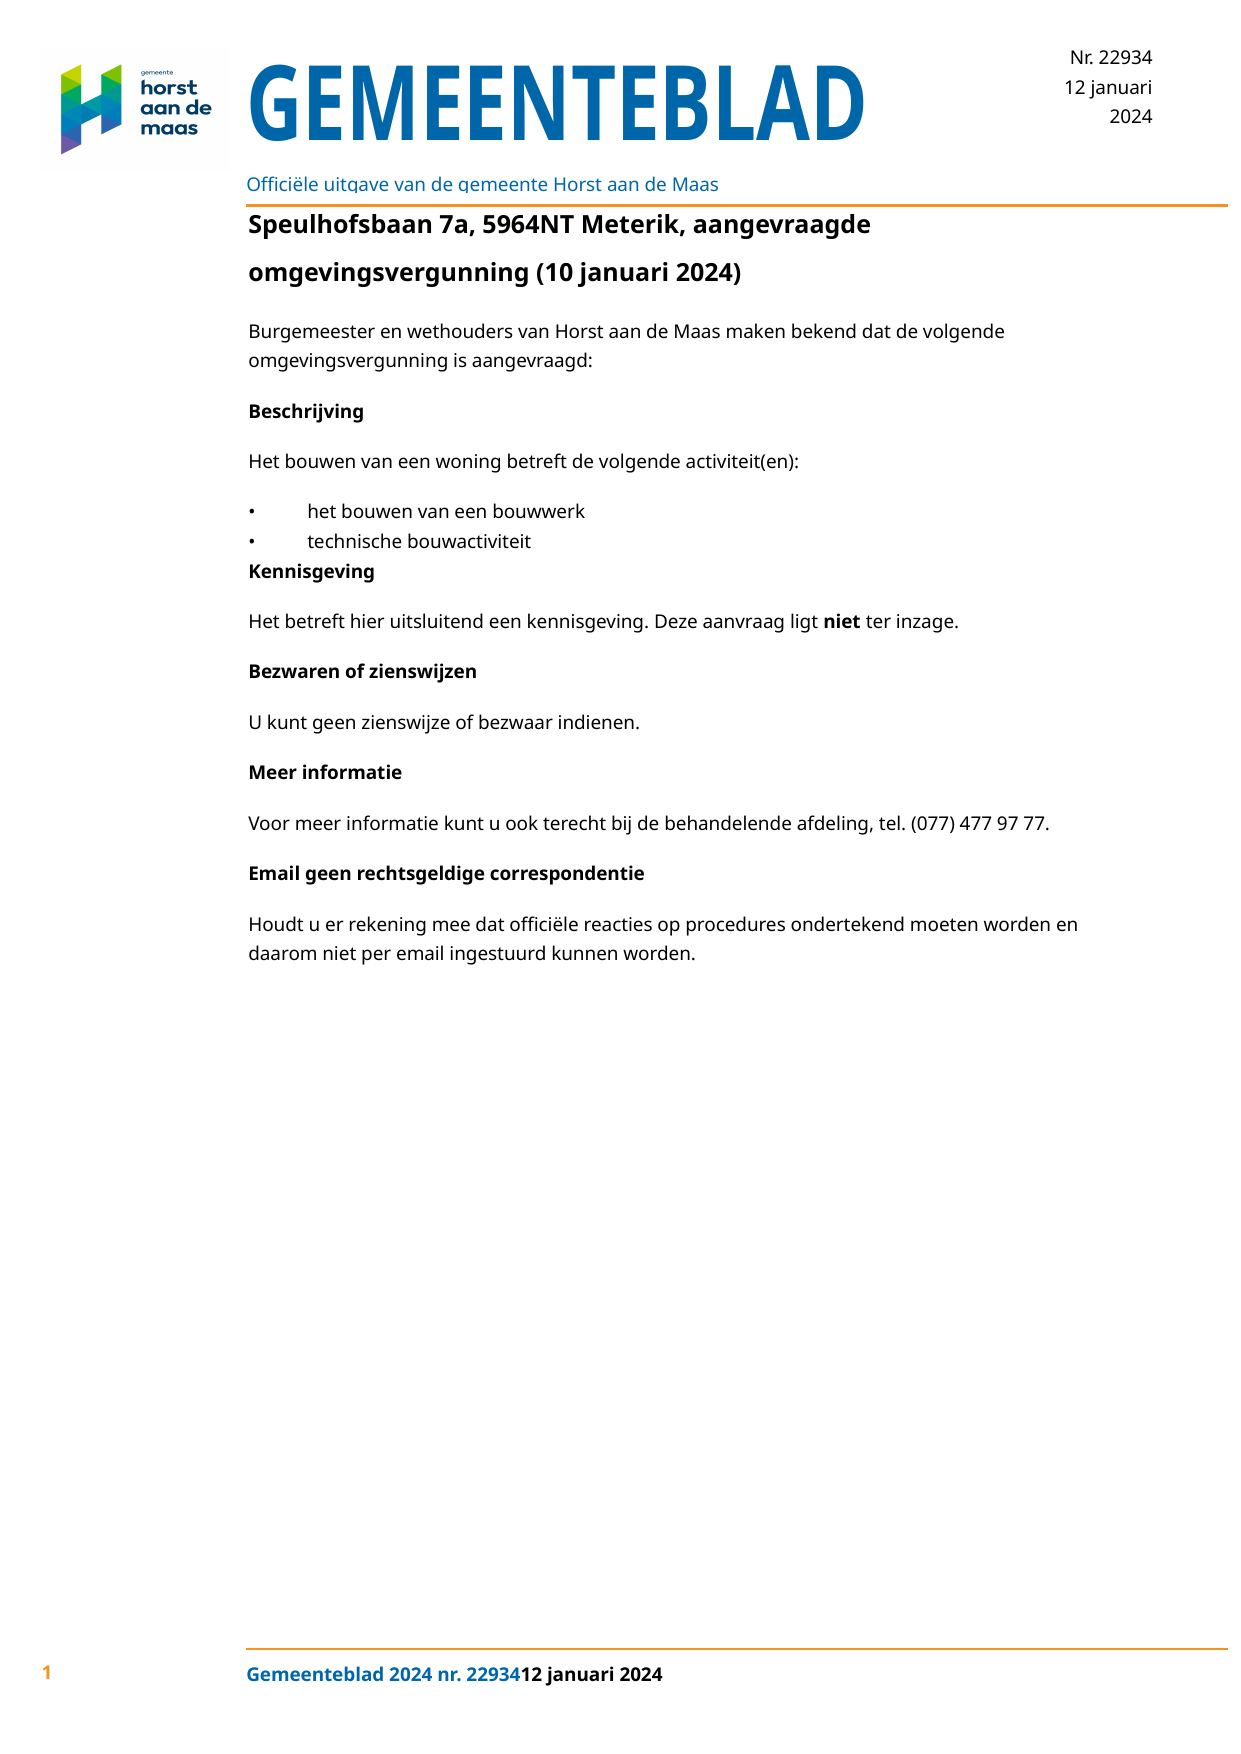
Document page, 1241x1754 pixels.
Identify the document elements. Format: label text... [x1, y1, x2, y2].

text Houdt u er rekening mee dat officiële reacties op procedures ondertekend moeten worden en daarom niet per email ingestuurd kunnen worden. [248, 911, 1152, 966]
text Email geen rechtsgeldige correspondentie [248, 860, 1152, 886]
text Het betreft hier uitsluitend een kennisgeving. Deze aanvraag ligt niet ter inzage. [248, 608, 1152, 634]
text U kunt geen zienswijze of bezwaar indienen. [248, 709, 1152, 735]
list technische bouwactiviteit [248, 528, 1152, 554]
text Burgemeester en wethouders van Horst aan de Maas maken bekend dat de volgende omgevingsvergunning is aangevraagd: [248, 318, 1152, 373]
text Voor meer informatie kunt u ook terecht bij de behandelende afdeling, tel. (077) 477 97 77. [248, 810, 1152, 836]
text Speulhofsbaan 7a, 5964NT Meterik, aangevraagde omgevingsvergunning (10 januari 2024) [248, 207, 1152, 288]
picture [41, 47, 231, 172]
text Bezwaren of zienswijzen [248, 659, 1152, 684]
text Meer informatie [248, 759, 1152, 785]
text Kennisgeving [248, 558, 1152, 584]
text Beschrijving [248, 398, 1152, 424]
list het bouwen van een bouwwerk [248, 499, 1152, 524]
text Het bouwen van een woning betreft de volgende activiteit(en): [248, 448, 1152, 474]
